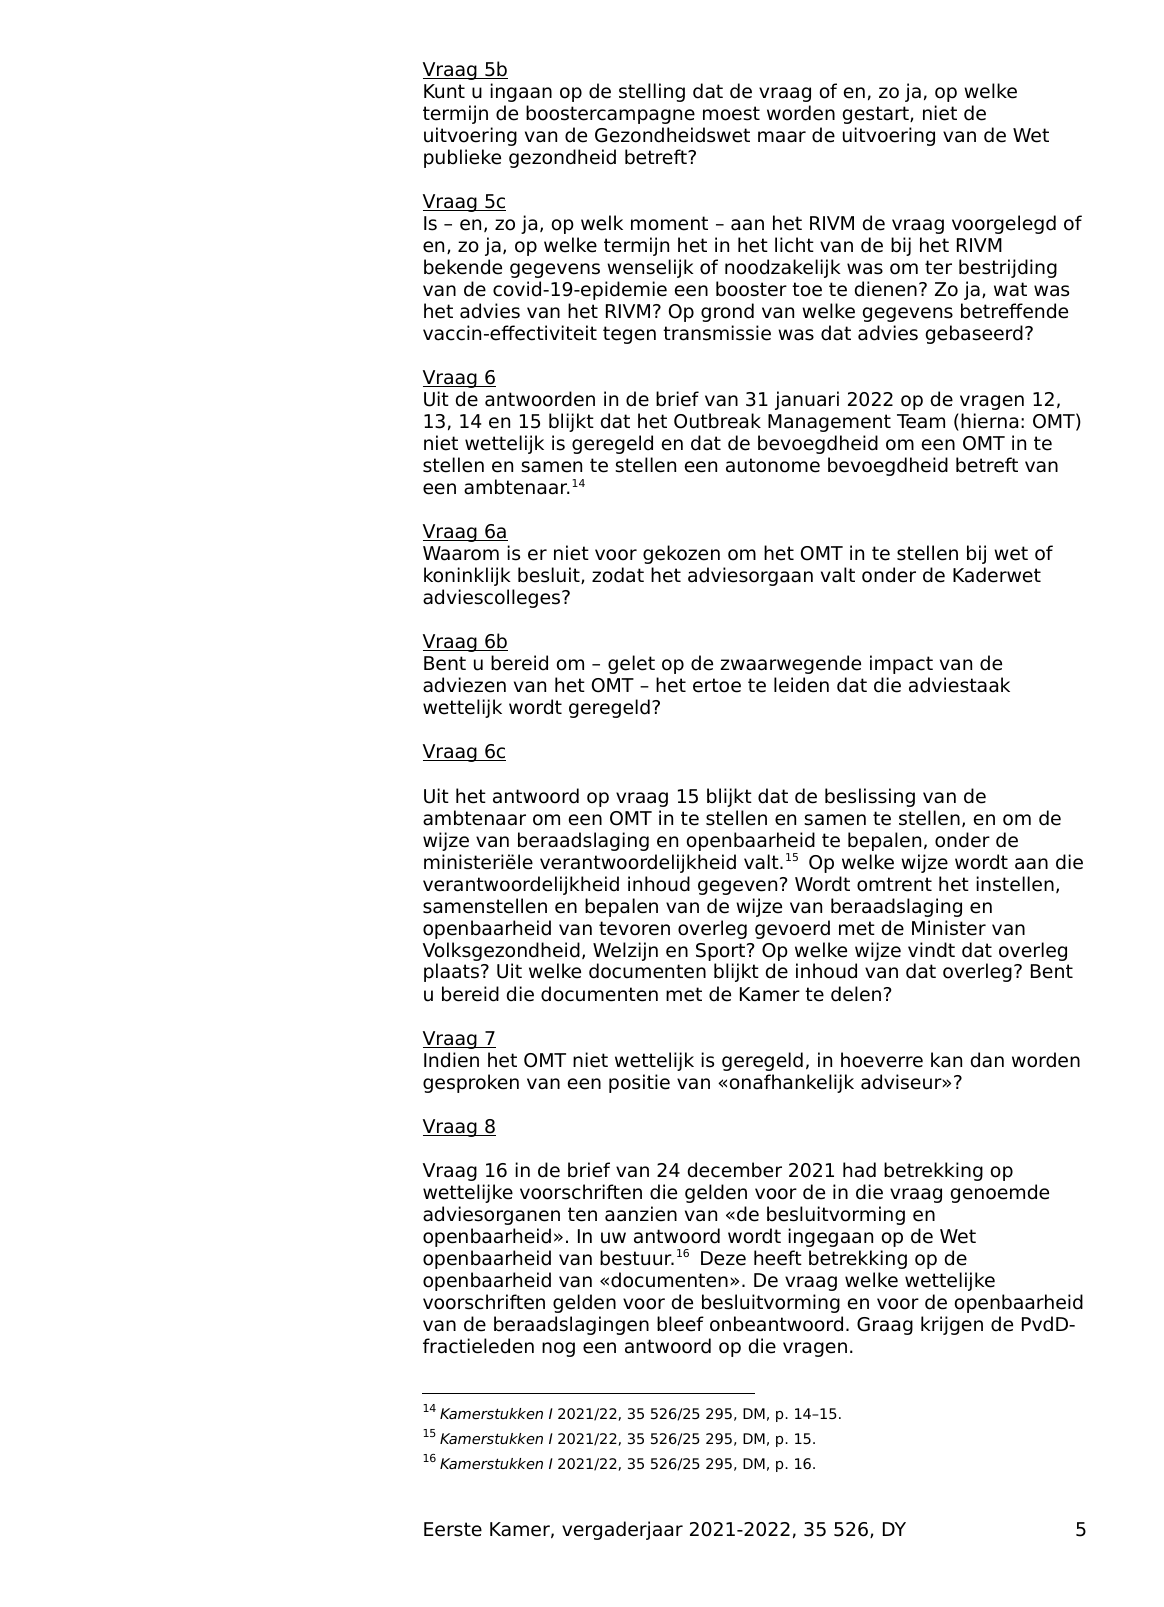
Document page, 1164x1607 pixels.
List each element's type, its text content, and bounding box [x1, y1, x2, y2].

subtitle Vraag 5b [422, 59, 1087, 81]
subtitle Vraag 5c [422, 191, 1087, 213]
text Indien het OMT niet wettelijk is geregeld, in hoeverre kan dan worden gesproken van een positie van «onafhankelijk adviseur»? [422, 1049, 1087, 1093]
text Kamerstukken I 2021/22, 35 526/25 295, DM, p. 16. [422, 1452, 1087, 1474]
text Kamerstukken I 2021/22, 35 526/25 295, DM, p. 14–15. [422, 1402, 1087, 1424]
subtitle Vraag 6 [422, 367, 1087, 389]
subtitle Vraag 6a [422, 521, 1087, 543]
text Waarom is er niet voor gekozen om het OMT in te stellen bij wet of koninklijk besluit, zodat het adviesorgaan valt onder de Kaderwet adviescolleges? [422, 543, 1087, 609]
text Uit het antwoord op vraag 15 blijkt dat de beslissing van de ambtenaar om een OMT in te stellen en samen te stellen, en om de wijze van beraadslaging en openbaarheid te bepalen, onder de ministeriële verantwoordelijkheid valt. Op welke wijze wordt aan die verantwoordelijkheid inhoud gegeven? Wordt omtrent het instellen, samenstellen en bepalen van de wijze van beraadslaging en openbaarheid van tevoren overleg gevoerd met de Minister van Volksgezondheid, Welzijn en Sport? Op welke wijze vindt dat overleg plaats? Uit welke documenten blijkt de inhoud van dat overleg? Bent u bereid die documenten met de Kamer te delen? [422, 786, 1087, 1005]
text Bent u bereid om – gelet op de zwaarwegende impact van de adviezen van het OMT – het ertoe te leiden dat die adviestaak wettelijk wordt geregeld? [422, 653, 1087, 719]
text Is – en, zo ja, op welk moment – aan het RIVM de vraag voorgelegd of en, zo ja, op welke termijn het in het licht van de bij het RIVM bekende gegevens wenselijk of noodzakelijk was om ter bestrijding van de covid-19-epidemie een booster toe te dienen? Zo ja, wat was het advies van het RIVM? Op grond van welke gegevens betreffende vaccin-effectiviteit tegen transmissie was dat advies gebaseerd? [422, 213, 1087, 345]
subtitle Vraag 6b [422, 631, 1087, 653]
text Vraag 16 in de brief van 24 december 2021 had betrekking op wettelijke voorschriften die gelden voor de in die vraag genoemde adviesorganen ten aanzien van «de besluitvorming en openbaarheid». In uw antwoord wordt ingegaan op de Wet openbaarheid van bestuur. Deze heeft betrekking op de openbaarheid van «documenten». De vraag welke wettelijke voorschriften gelden voor de besluitvorming en voor de openbaarheid van de beraadslagingen bleef onbeantwoord. Graag krijgen de PvdD-fractieleden nog een antwoord op die vragen. [422, 1160, 1087, 1358]
text Kamerstukken I 2021/22, 35 526/25 295, DM, p. 15. [422, 1427, 1087, 1449]
subtitle Vraag 8 [422, 1116, 1087, 1138]
text Uit de antwoorden in de brief van 31 januari 2022 op de vragen 12, 13, 14 en 15 blijkt dat het Outbreak Management Team (hierna: OMT) niet wettelijk is geregeld en dat de bevoegdheid om een OMT in te stellen en samen te stellen een autonome bevoegdheid betreft van een ambtenaar. [422, 389, 1087, 499]
subtitle Vraag 7 [422, 1028, 1087, 1049]
subtitle Vraag 6c [422, 741, 1087, 763]
text Kunt u ingaan op de stelling dat de vraag of en, zo ja, op welke termijn de boostercampagne moest worden gestart, niet de uitvoering van de Gezondheidswet maar de uitvoering van de Wet publieke gezondheid betreft? [422, 81, 1087, 169]
